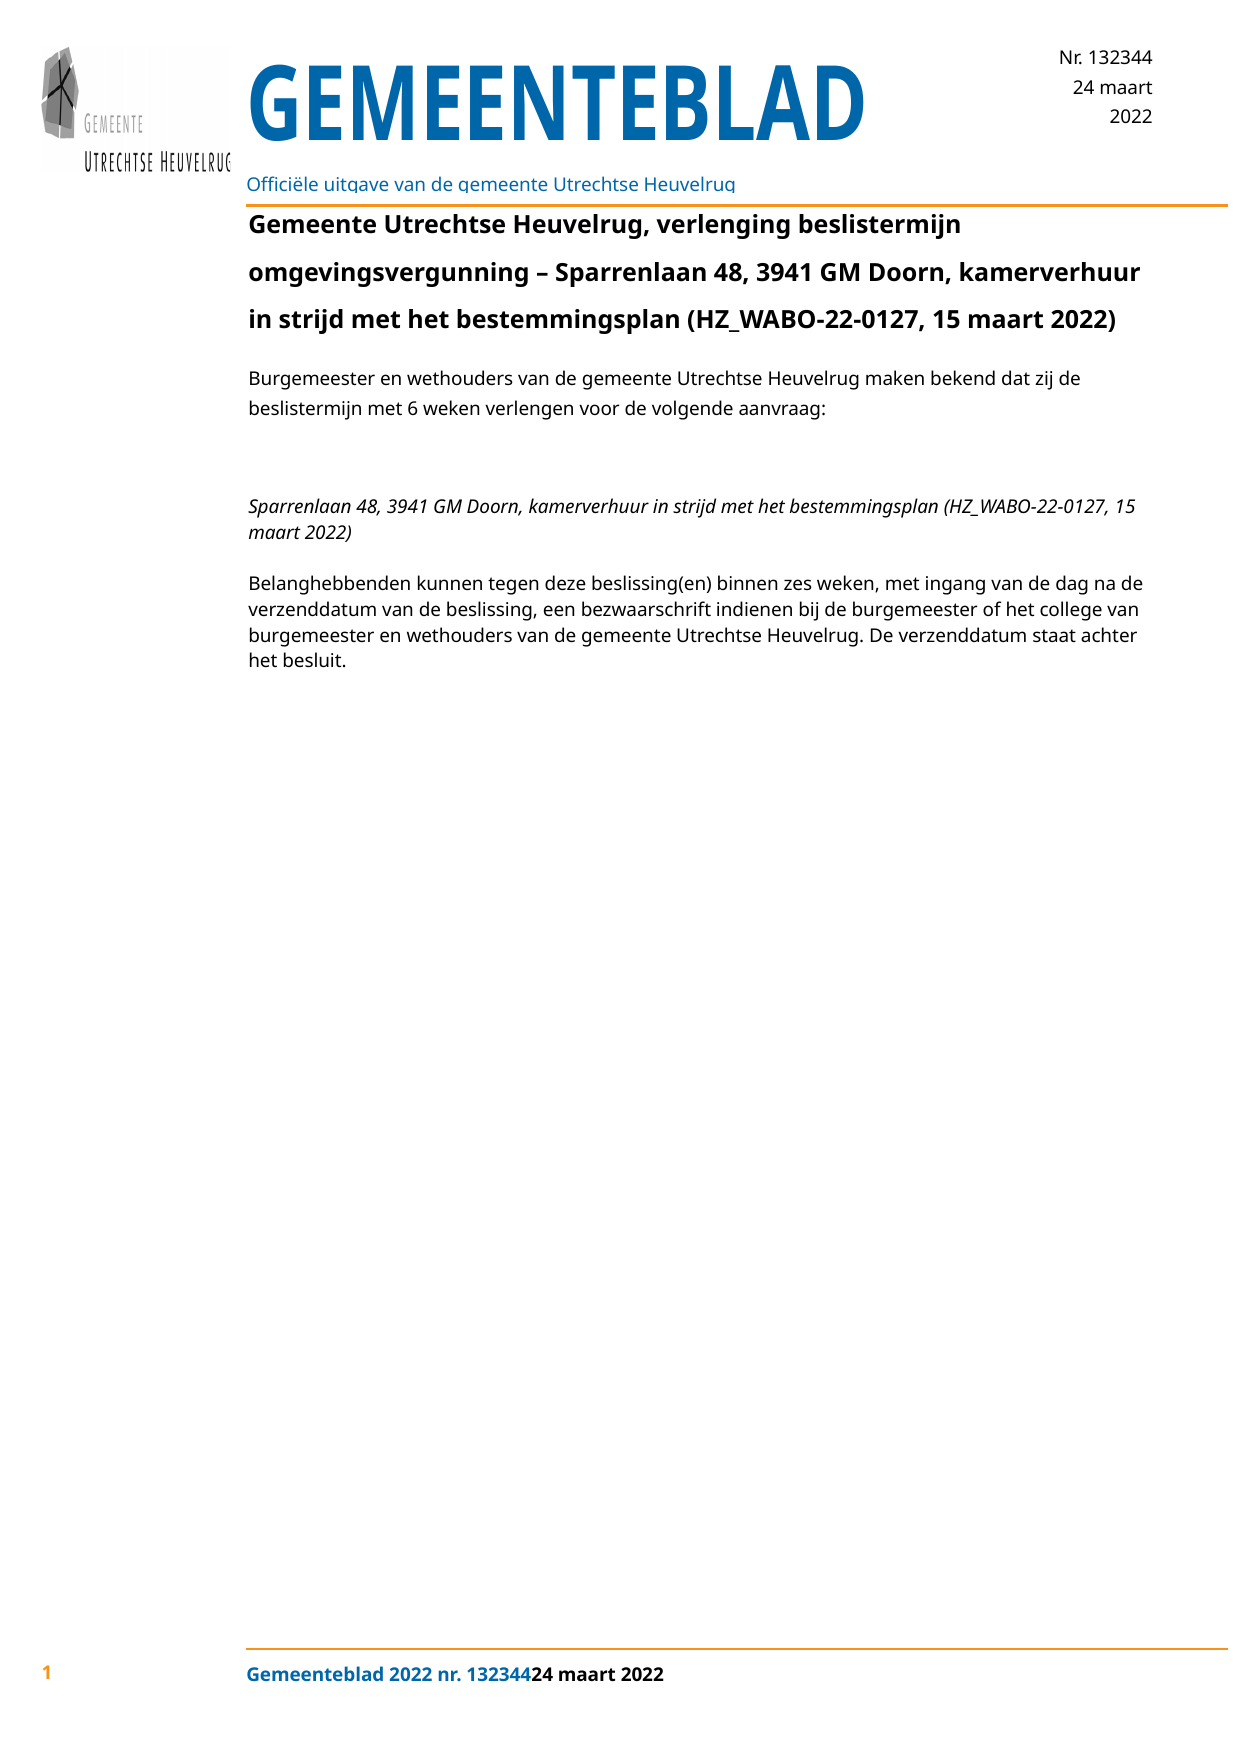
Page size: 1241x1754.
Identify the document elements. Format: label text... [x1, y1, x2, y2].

picture [41, 47, 231, 172]
text Belanghebbenden kunnen tegen deze beslissing(en) binnen zes weken, met ingang van de dag na de verzenddatum van de beslissing, een bezwaarschrift indienen bij de burgemeester of het college van burgemeester en wethouders van de gemeente Utrechtse Heuvelrug. De verzenddatum staat achter het besluit. [248, 571, 1152, 673]
text Burgemeester en wethouders van de gemeente Utrechtse Heuvelrug maken bekend dat zij de beslistermijn met 6 weken verlengen voor de volgende aanvraag: [248, 366, 1152, 421]
text Gemeente Utrechtse Heuvelrug, verlenging beslistermijn omgevingsvergunning – Sparrenlaan 48, 3941 GM Doorn, kamerverhuur in strijd met het bestemmingsplan (HZ_WABO-22-0127, 15 maart 2022) [248, 207, 1152, 336]
text Sparrenlaan 48, 3941 GM Doorn, kamerverhuur in strijd met het bestemmingsplan (HZ_WABO-22-0127, 15 maart 2022) [248, 493, 1152, 545]
